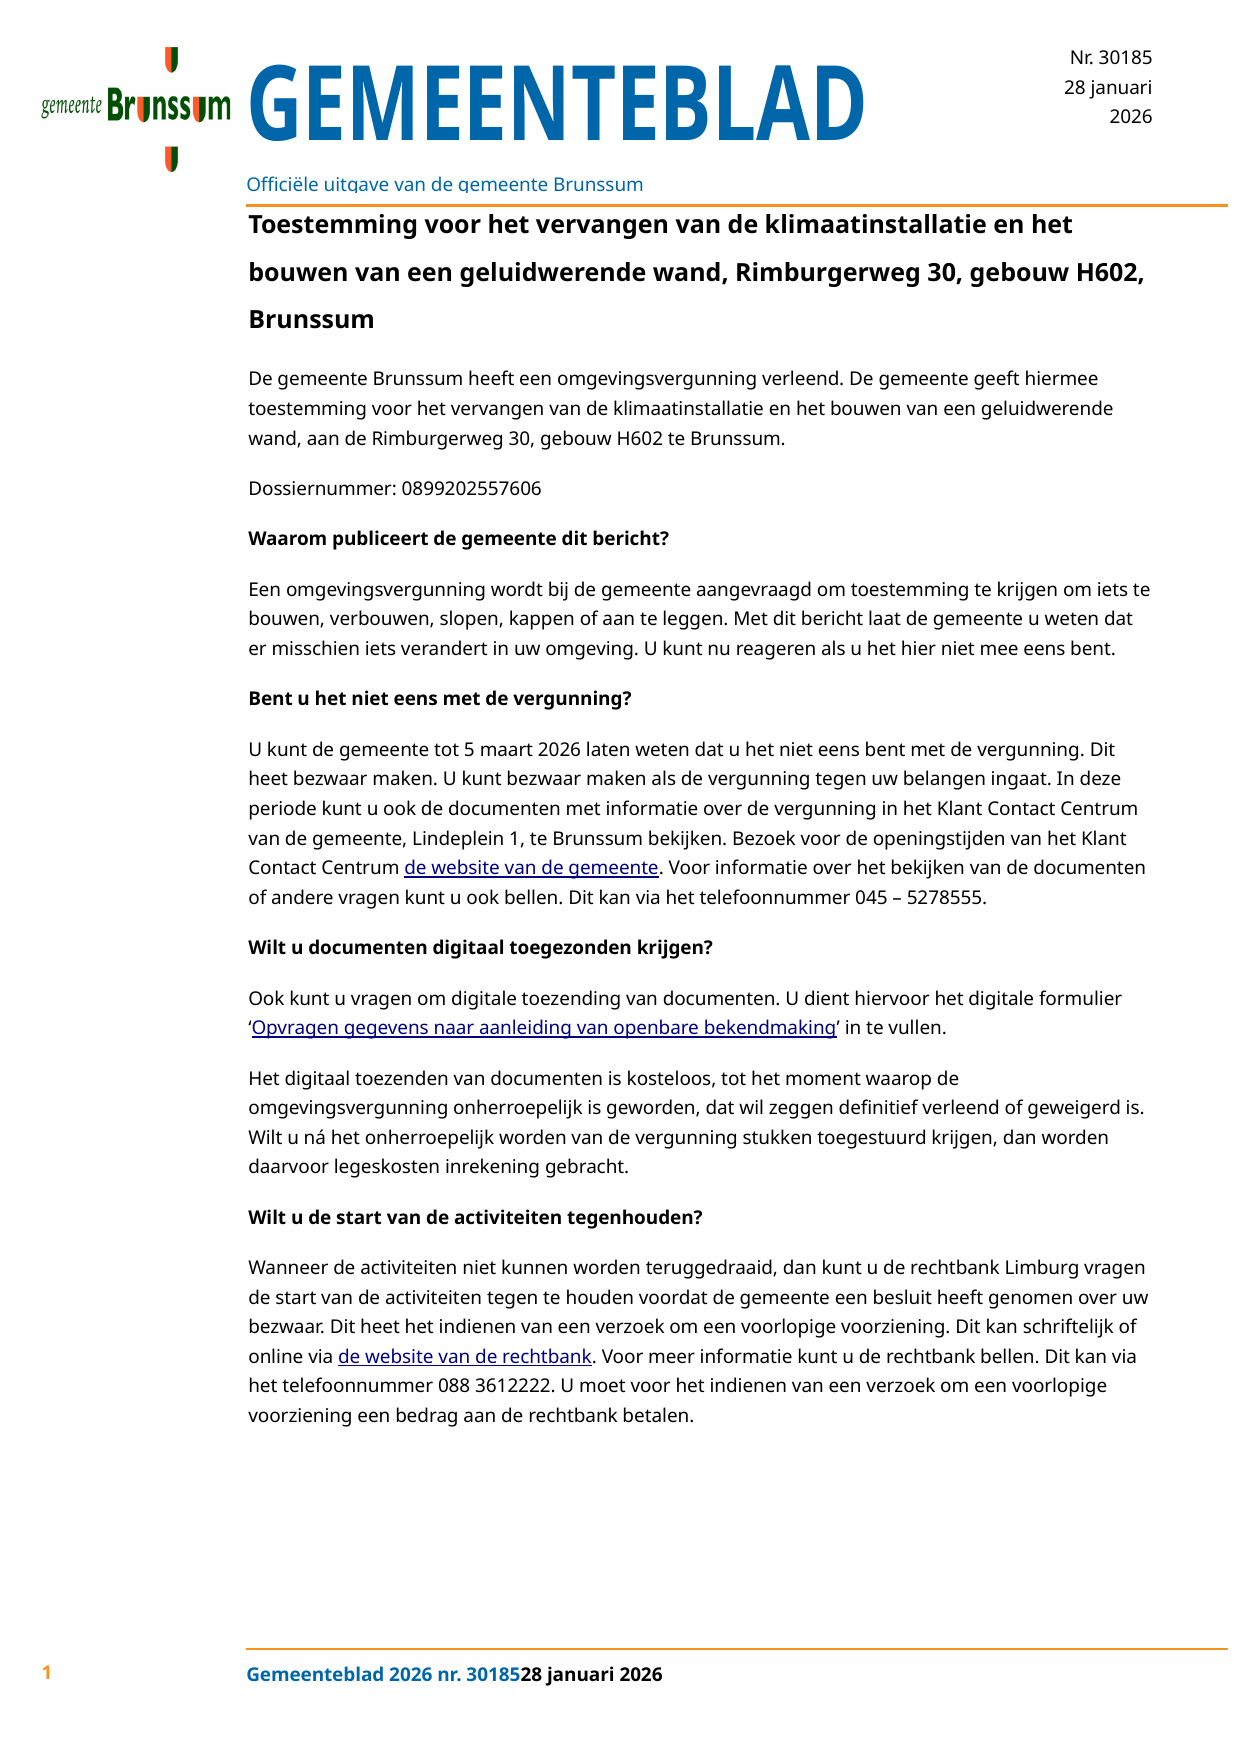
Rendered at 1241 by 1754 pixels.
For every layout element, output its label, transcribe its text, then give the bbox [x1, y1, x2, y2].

picture [41, 47, 231, 172]
text Dossiernummer: 0899202557606 [248, 475, 1152, 501]
text Het digitaal toezenden van documenten is kosteloos, tot het moment waarop de omgevingsvergunning onherroepelijk is geworden, dat wil zeggen definitief verleend of geweigerd is. Wilt u ná het onherroepelijk worden van de vergunning stukken toegestuurd krijgen, dan worden daarvoor legeskosten inrekening gebracht. [248, 1065, 1152, 1179]
text Bent u het niet eens met de vergunning? [248, 686, 1152, 711]
text Waarom publiceert de gemeente dit bericht? [248, 526, 1152, 551]
text Ook kunt u vragen om digitale toezending van documenten. U dient hiervoor het digitale formulier ‘Opvragen gegevens naar aanleiding van openbare bekendmaking’ in te vullen. [248, 985, 1152, 1040]
text Wanneer de activiteiten niet kunnen worden teruggedraaid, dan kunt u de rechtbank Limburg vragen de start van de activiteiten tegen te houden voordat de gemeente een besluit heeft genomen over uw bezwaar. Dit heet het indienen van een verzoek om een voorlopige voorziening. Dit kan schriftelijk of online via de website van de rechtbank. Voor meer informatie kunt u de rechtbank bellen. Dit kan via het telefoonnummer 088 3612222. U moet voor het indienen van een verzoek om een voorlopige voorziening een bedrag aan de rechtbank betalen. [248, 1254, 1152, 1428]
text Wilt u documenten digitaal toegezonden krijgen? [248, 934, 1152, 960]
text Toestemming voor het vervangen van de klimaatinstallatie en het bouwen van een geluidwerende wand, Rimburgerweg 30, gebouw H602, Brunssum [248, 207, 1152, 336]
text U kunt de gemeente tot 5 maart 2026 laten weten dat u het niet eens bent met de vergunning. Dit heet bezwaar maken. U kunt bezwaar maken als de vergunning tegen uw belangen ingaat. In deze periode kunt u ook de documenten met informatie over de vergunning in het Klant Contact Centrum van de gemeente, Lindeplein 1, te Brunssum bekijken. Bezoek voor de openingstijden van het Klant Contact Centrum de website van de gemeente. Voor informatie over het bekijken van de documenten of andere vragen kunt u ook bellen. Dit kan via het telefoonnummer 045 – 5278555. [248, 736, 1152, 909]
text Een omgevingsvergunning wordt bij de gemeente aangevraagd om toestemming te krijgen om iets te bouwen, verbouwen, slopen, kappen of aan te leggen. Met dit bericht laat de gemeente u weten dat er misschien iets verandert in uw omgeving. U kunt nu reageren als u het hier niet mee eens bent. [248, 576, 1152, 661]
text Wilt u de start van de activiteiten tegenhouden? [248, 1204, 1152, 1229]
text De gemeente Brunssum heeft een omgevingsvergunning verleend. De gemeente geeft hiermee toestemming voor het vervangen van de klimaatinstallatie en het bouwen van een geluidwerende wand, aan de Rimburgerweg 30, gebouw H602 te Brunssum. [248, 366, 1152, 450]
